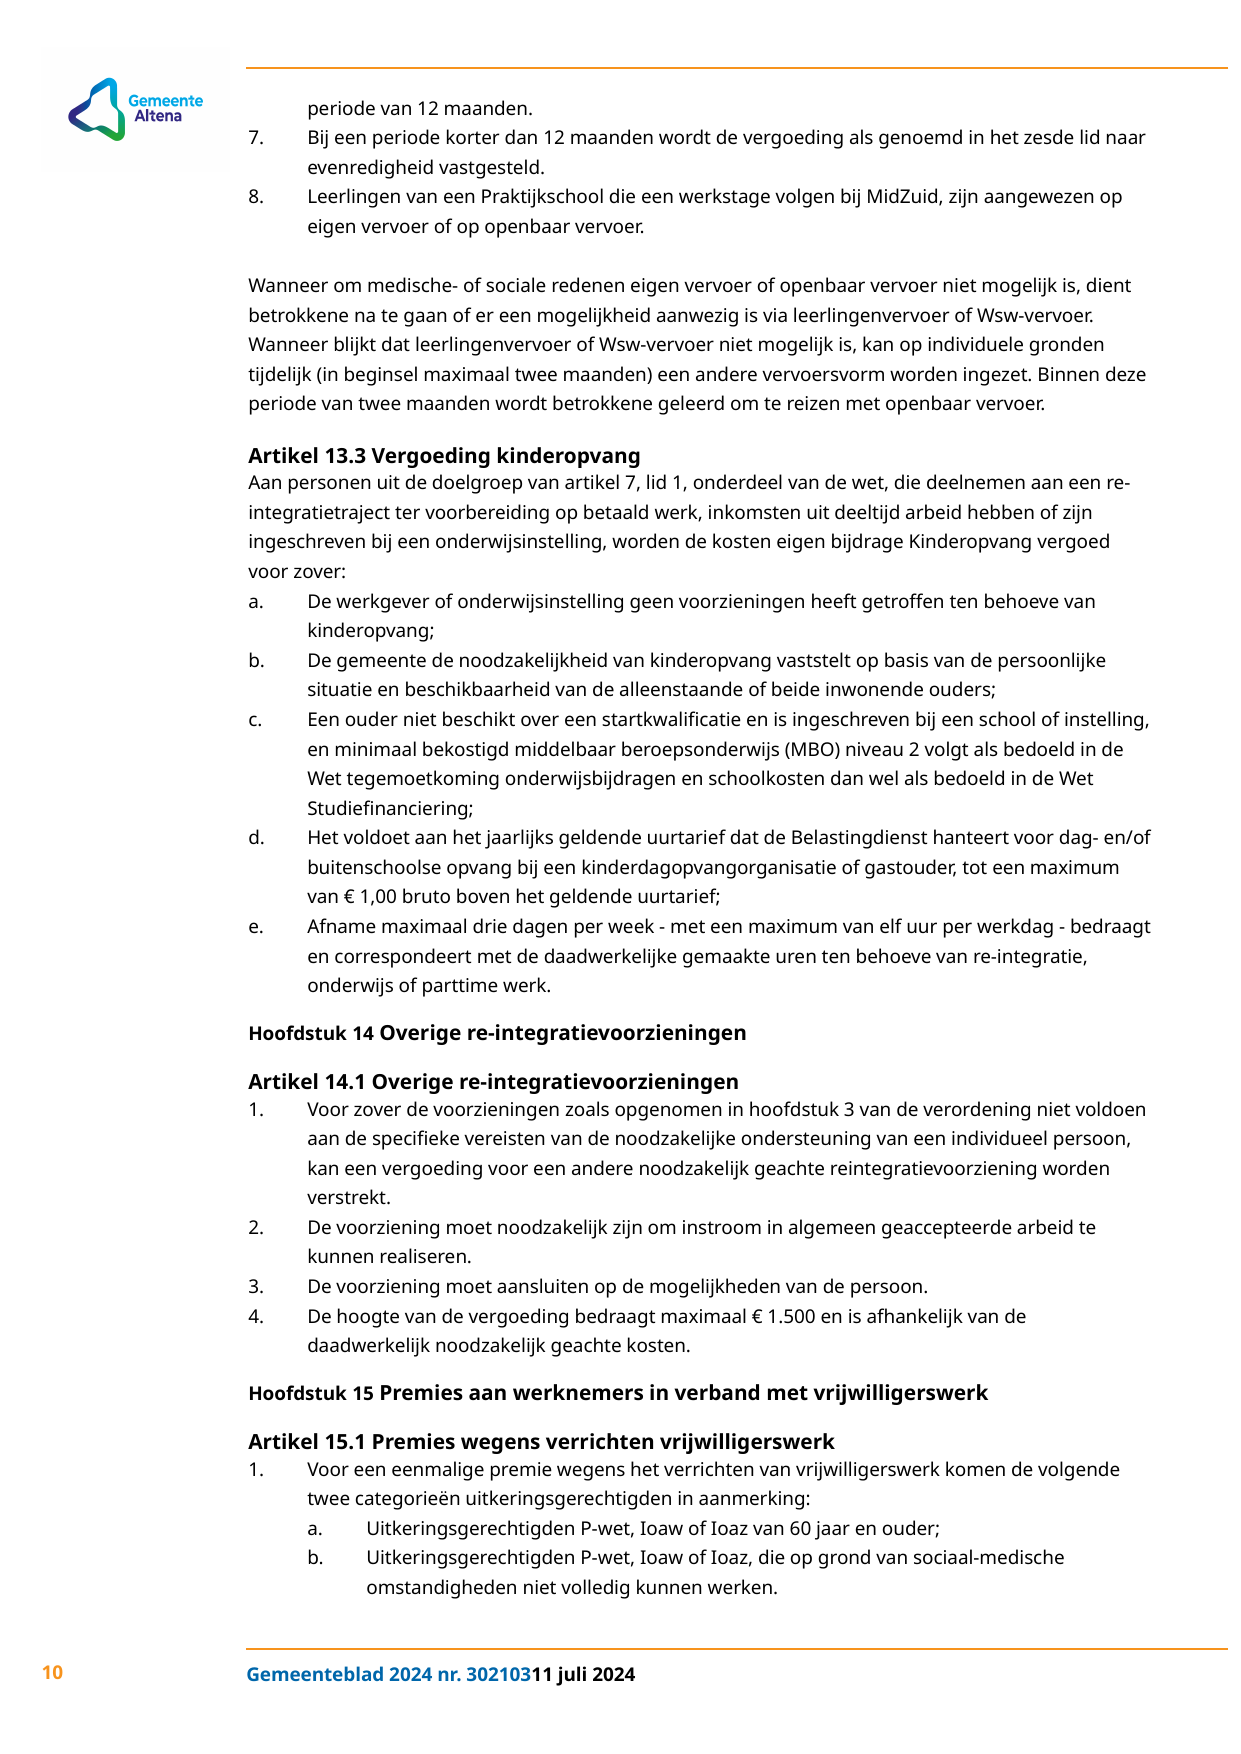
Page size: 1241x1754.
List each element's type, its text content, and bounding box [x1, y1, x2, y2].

list Uitkeringsgerechtigden P-wet, Ioaw of Ioaz van 60 jaar en ouder; [307, 1515, 1152, 1541]
picture [41, 47, 231, 172]
list Een ouder niet beschikt over een startkwalificatie en is ingeschreven bij een school of instelling, en minimaal bekostigd middelbaar beroepsonderwijs (MBO) niveau 2 volgt als bedoeld in de Wet tegemoetkoming onderwijsbijdragen en schoolkosten dan wel als bedoeld in de Wet Studiefinanciering; [248, 706, 1152, 821]
list De voorziening moet aansluiten op de mogelijkheden van de persoon. [248, 1273, 1152, 1299]
list Het voldoet aan het jaarlijks geldende uurtarief dat de Belastingdienst hanteert voor dag- en/of buitenschoolse opvang bij een kinderdagopvangorganisatie of gastouder, tot een maximum van € 1,00 bruto boven het geldende uurtarief; [248, 824, 1152, 909]
list Uitkeringsgerechtigden P-wet, Ioaw of Ioaz, die op grond van sociaal-medische omstandigheden niet volledig kunnen werken. [307, 1544, 1152, 1600]
text Artikel 15.1 Premies wegens verrichten vrijwilligerswerk [248, 1427, 1152, 1456]
text Artikel 13.3 Vergoeding kinderopvang [248, 441, 1152, 469]
list De werkgever of onderwijsinstelling geen voorzieningen heeft getroffen ten behoeve van kinderopvang; [248, 588, 1152, 643]
text Aan personen uit de doelgroep van artikel 7, lid 1, onderdeel van de wet, die deelnemen aan een re-integratietraject ter voorbereiding op betaald werk, inkomsten uit deeltijd arbeid hebben of zijn ingeschreven bij een onderwijsinstelling, worden de kosten eigen bijdrage Kinderopvang vergoed voor zover: [248, 469, 1152, 584]
text Hoofdstuk 14 Overige re-integratievoorzieningen [248, 1018, 1152, 1046]
list Leerlingen van een Praktijkschool die een werkstage volgen bij MidZuid, zijn aangewezen op eigen vervoer of op openbaar vervoer. [248, 183, 1152, 239]
list Bij een periode korter dan 12 maanden wordt de vergoeding als genoemd in het zesde lid naar evenredigheid vastgesteld. [248, 124, 1152, 180]
text Wanneer om medische- of sociale redenen eigen vervoer of openbaar vervoer niet mogelijk is, dient betrokkene na te gaan of er een mogelijkheid aanwezig is via leerlingenvervoer of Wsw-vervoer. Wanneer blijkt dat leerlingenvervoer of Wsw-vervoer niet mogelijk is, kan op individuele gronden tijdelijk (in beginsel maximaal twee maanden) een andere vervoersvorm worden ingezet. Binnen deze periode van twee maanden wordt betrokkene geleerd om te reizen met openbaar vervoer. [248, 272, 1152, 416]
text Artikel 14.1 Overige re-integratievoorzieningen [248, 1067, 1152, 1096]
text Hoofdstuk 15 Premies aan werknemers in verband met vrijwilligerswerk [248, 1378, 1152, 1406]
list De hoogte van de vergoeding bedraagt maximaal € 1.500 en is afhankelijk van de daadwerkelijk noodzakelijk geachte kosten. [248, 1303, 1152, 1358]
list Voor zover de voorzieningen zoals opgenomen in hoofdstuk 3 van de verordening niet voldoen aan de specifieke vereisten van de noodzakelijke ondersteuning van een individueel persoon, kan een vergoeding voor een andere noodzakelijk geachte reintegratievoorziening worden verstrekt. [248, 1096, 1152, 1210]
list Voor een eenmalige premie wegens het verrichten van vrijwilligerswerk komen de volgende twee categorieën uitkeringsgerechtigden in aanmerking: [248, 1456, 1152, 1511]
list De gemeente de noodzakelijkheid van kinderopvang vaststelt op basis van de persoonlijke situatie en beschikbaarheid van de alleenstaande of beide inwonende ouders; [248, 647, 1152, 702]
list De voorziening moet noodzakelijk zijn om instroom in algemeen geaccepteerde arbeid te kunnen realiseren. [248, 1214, 1152, 1269]
list periode van 12 maanden. [248, 95, 1152, 121]
list Afname maximaal drie dagen per week - met een maximum van elf uur per werkdag - bedraagt en correspondeert met de daadwerkelijke gemaakte uren ten behoeve van re-integratie, onderwijs of parttime werk. [248, 913, 1152, 998]
